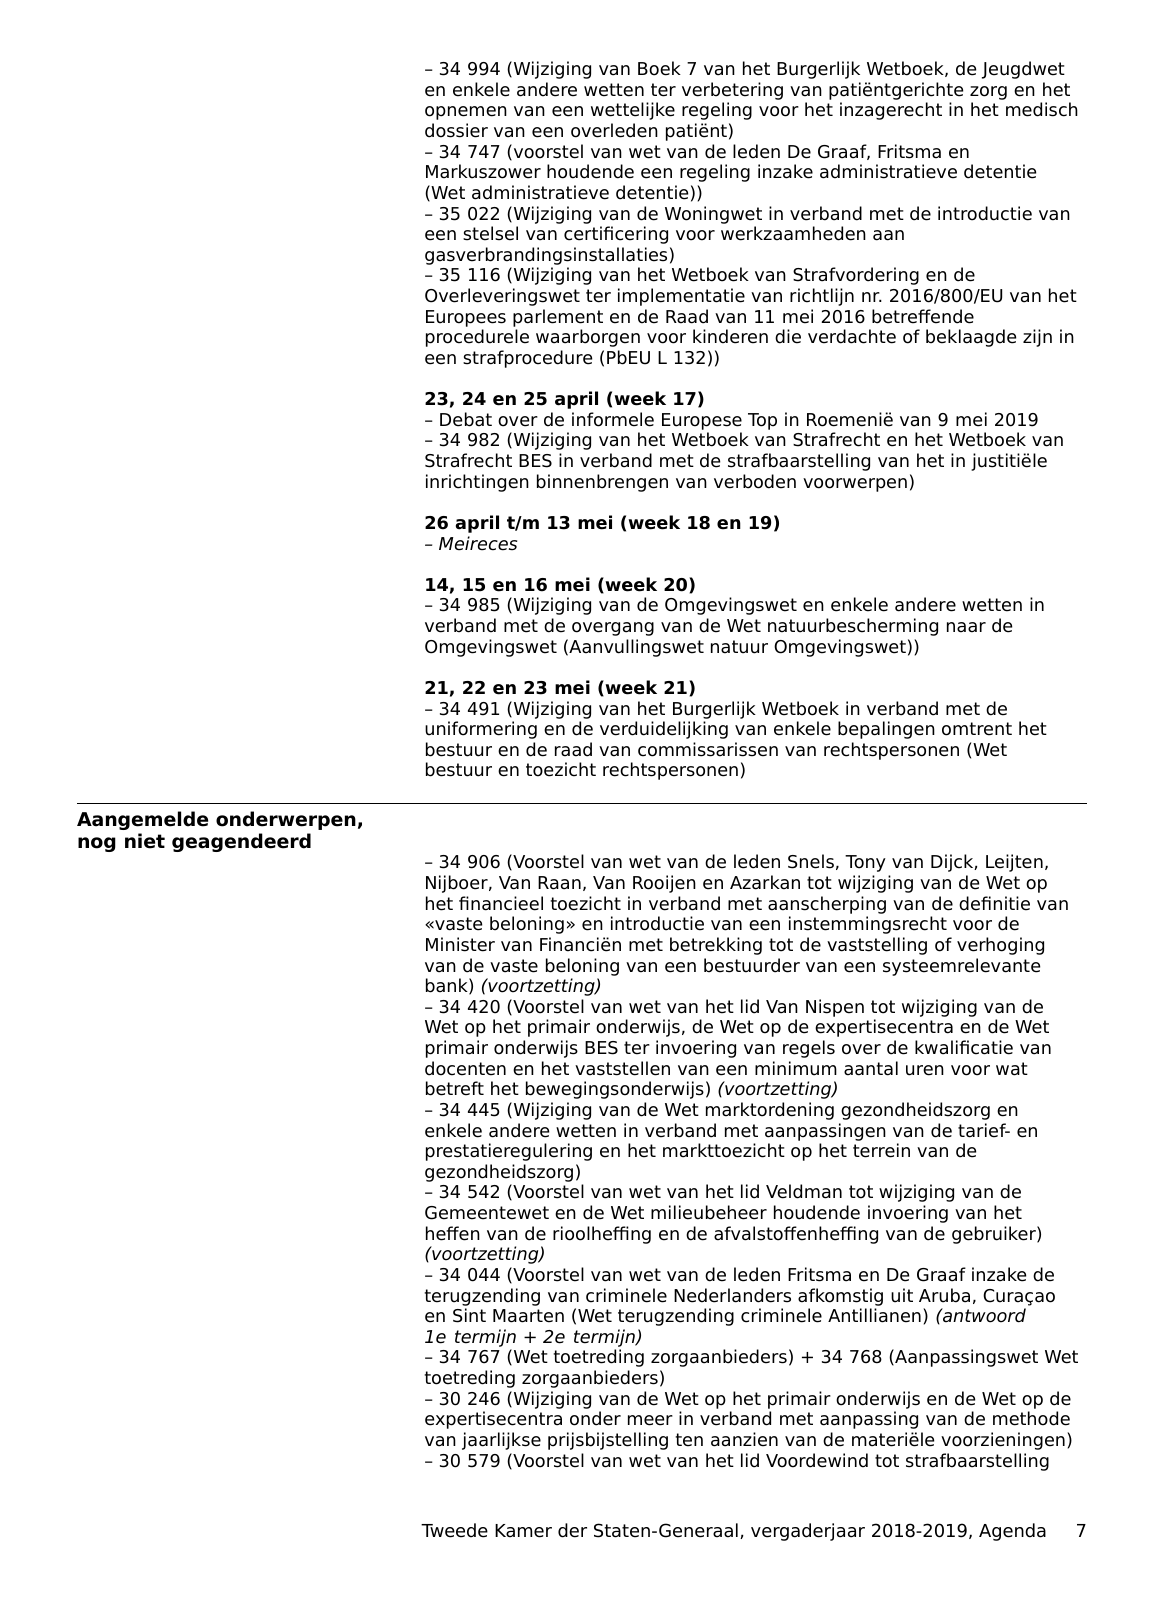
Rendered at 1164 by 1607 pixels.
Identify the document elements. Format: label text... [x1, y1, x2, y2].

table_cell [77, 534, 401, 554]
table_cell [401, 59, 418, 142]
table_header [401, 804, 418, 852]
table_cell – 34 767 (Wet toetreding zorgaanbieders) + 34 768 (Aanpassingswet Wet toetreding zorgaanbieders) [418, 1348, 1087, 1389]
table_cell [77, 204, 401, 265]
table_cell [77, 142, 401, 203]
table_cell [401, 853, 418, 997]
table_cell – 34 420 (Voorstel van wet van het lid Van Nispen tot wijziging van de Wet op het primair onderwijs, de Wet op de expertisecentra en de Wet primair onderwijs BES ter invoering van regels over de kwalificatie van docenten en het vaststellen van een minimum aantal uren voor wat betreft het bewegingsonderwijs) (voortzetting) [418, 997, 1087, 1100]
table_cell – 34 985 (Wijziging van de Omgevingswet en enkele andere wetten in verband met de overgang van de Wet natuurbescherming naar de Omgevingswet (Aanvullingswet natuur Omgevingswet)) [418, 595, 1087, 657]
table_cell – 34 994 (Wijziging van Boek 7 van het Burgerlijk Wetboek, de Jeugdwet en enkele andere wetten ter verbetering van patiëntgerichte zorg en het opnemen van een wettelijke regeling voor het inzagerecht in het medisch dossier van een overleden patiënt) [418, 59, 1087, 142]
table_cell – 34 542 (Voorstel van wet van het lid Veldman tot wijziging van de Gemeentewet en de Wet milieubeheer houdende invoering van het heffen van de rioolheffing en de afvalstoffenheffing van de gebruiker) (voortzetting) [418, 1183, 1087, 1265]
table_cell [77, 1389, 401, 1451]
table_cell [401, 1183, 418, 1265]
table_cell [401, 492, 418, 513]
table_cell [401, 265, 418, 368]
table_cell [77, 1265, 401, 1347]
table_cell [77, 699, 401, 781]
table_cell [401, 1100, 418, 1182]
table_cell [77, 575, 401, 595]
table_cell [401, 1265, 418, 1347]
table_cell [401, 678, 418, 698]
table_cell – Meireces [418, 534, 1087, 554]
table_cell [77, 595, 401, 657]
table_cell [401, 997, 418, 1100]
table_cell – 30 246 (Wijziging van de Wet op het primair onderwijs en de Wet op de expertisecentra onder meer in verband met aanpassing van de methode van jaarlijkse prijsbijstelling ten aanzien van de materiële voorzieningen) [418, 1389, 1087, 1451]
table_cell [77, 997, 401, 1100]
table_header Aangemelde onderwerpen, nog niet geagendeerd [77, 804, 401, 852]
table_header [418, 804, 1087, 852]
table_cell [77, 554, 401, 575]
table_cell [401, 410, 418, 430]
table_cell [77, 513, 401, 533]
table_cell – 35 116 (Wijziging van het Wetboek van Strafvordering en de Overleveringswet ter implementatie van richtlijn nr. 2016/800/EU van het Europees parlement en de Raad van 11 mei 2016 betreffende procedurele waarborgen voor kinderen die verdachte of beklaagde zijn in een strafprocedure (PbEU L 132)) [418, 265, 1087, 368]
table_cell – 34 906 (Voorstel van wet van de leden Snels, Tony van Dijck, Leijten, Nijboer, Van Raan, Van Rooijen en Azarkan tot wijziging van de Wet op het financieel toezicht in verband met aanscherping van de definitie van «vaste beloning» en introductie van een instemmingsrecht voor de Minister van Financiën met betrekking tot de vaststelling of verhoging van de vaste beloning van een bestuurder van een systeemrelevante bank) (voortzetting) [418, 853, 1087, 997]
table_cell – 34 044 (Voorstel van wet van de leden Fritsma en De Graaf inzake de terugzending van criminele Nederlanders afkomstig uit Aruba, Curaçao en Sint Maarten (Wet terugzending criminele Antillianen) (antwoord 1e termijn + 2e termijn) [418, 1265, 1087, 1347]
table_cell [77, 1451, 401, 1471]
table_cell [77, 265, 401, 368]
table_cell [401, 575, 418, 595]
table_cell [77, 59, 401, 142]
table_cell [77, 430, 401, 492]
table_cell – Debat over de informele Europese Top in Roemenië van 9 mei 2019 [418, 410, 1087, 430]
table_cell [401, 389, 418, 410]
table_cell [77, 853, 401, 997]
table_cell [418, 492, 1087, 513]
table_cell – 30 579 (Voorstel van wet van het lid Voordewind tot strafbaarstelling [418, 1451, 1087, 1471]
table_cell 26 april t/m 13 mei (week 18 en 19) [418, 513, 1087, 533]
table_cell [77, 1348, 401, 1389]
table_cell – 34 491 (Wijziging van het Burgerlijk Wetboek in verband met de uniformering en de verduidelijking van enkele bepalingen omtrent het bestuur en de raad van commissarissen van rechtspersonen (Wet bestuur en toezicht rechtspersonen) [418, 699, 1087, 781]
table_cell [418, 657, 1087, 678]
table_cell [401, 1348, 418, 1389]
table_cell [418, 369, 1087, 389]
table_cell 14, 15 en 16 mei (week 20) [418, 575, 1087, 595]
table_cell [418, 554, 1087, 575]
table_cell 23, 24 en 25 april (week 17) [418, 389, 1087, 410]
table_cell [401, 595, 418, 657]
table_cell [401, 430, 418, 492]
table_cell [401, 369, 418, 389]
table_cell 21, 22 en 23 mei (week 21) [418, 678, 1087, 698]
table_cell [401, 534, 418, 554]
table_cell [77, 369, 401, 389]
table_cell [401, 554, 418, 575]
table_cell [401, 657, 418, 678]
table_cell [77, 678, 401, 698]
table_cell [401, 204, 418, 265]
table_cell [401, 142, 418, 203]
table_cell [77, 1183, 401, 1265]
table_cell [401, 1451, 418, 1471]
table_cell – 35 022 (Wijziging van de Woningwet in verband met de introductie van een stelsel van certificering voor werkzaamheden aan gasverbrandingsinstallaties) [418, 204, 1087, 265]
table_cell [77, 657, 401, 678]
table_cell [77, 1100, 401, 1182]
table_cell [77, 492, 401, 513]
table_cell [401, 1389, 418, 1451]
table_cell [77, 389, 401, 410]
table_cell – 34 982 (Wijziging van het Wetboek van Strafrecht en het Wetboek van Strafrecht BES in verband met de strafbaarstelling van het in justitiële inrichtingen binnenbrengen van verboden voorwerpen) [418, 430, 1087, 492]
table_cell [77, 410, 401, 430]
table_cell [401, 513, 418, 533]
table_cell – 34 445 (Wijziging van de Wet marktordening gezondheidszorg en enkele andere wetten in verband met aanpassingen van de tarief- en prestatieregulering en het markttoezicht op het terrein van de gezondheidszorg) [418, 1100, 1087, 1182]
table_cell – 34 747 (voorstel van wet van de leden De Graaf, Fritsma en Markuszower houdende een regeling inzake administratieve detentie (Wet administratieve detentie)) [418, 142, 1087, 203]
table_cell [401, 699, 418, 781]
